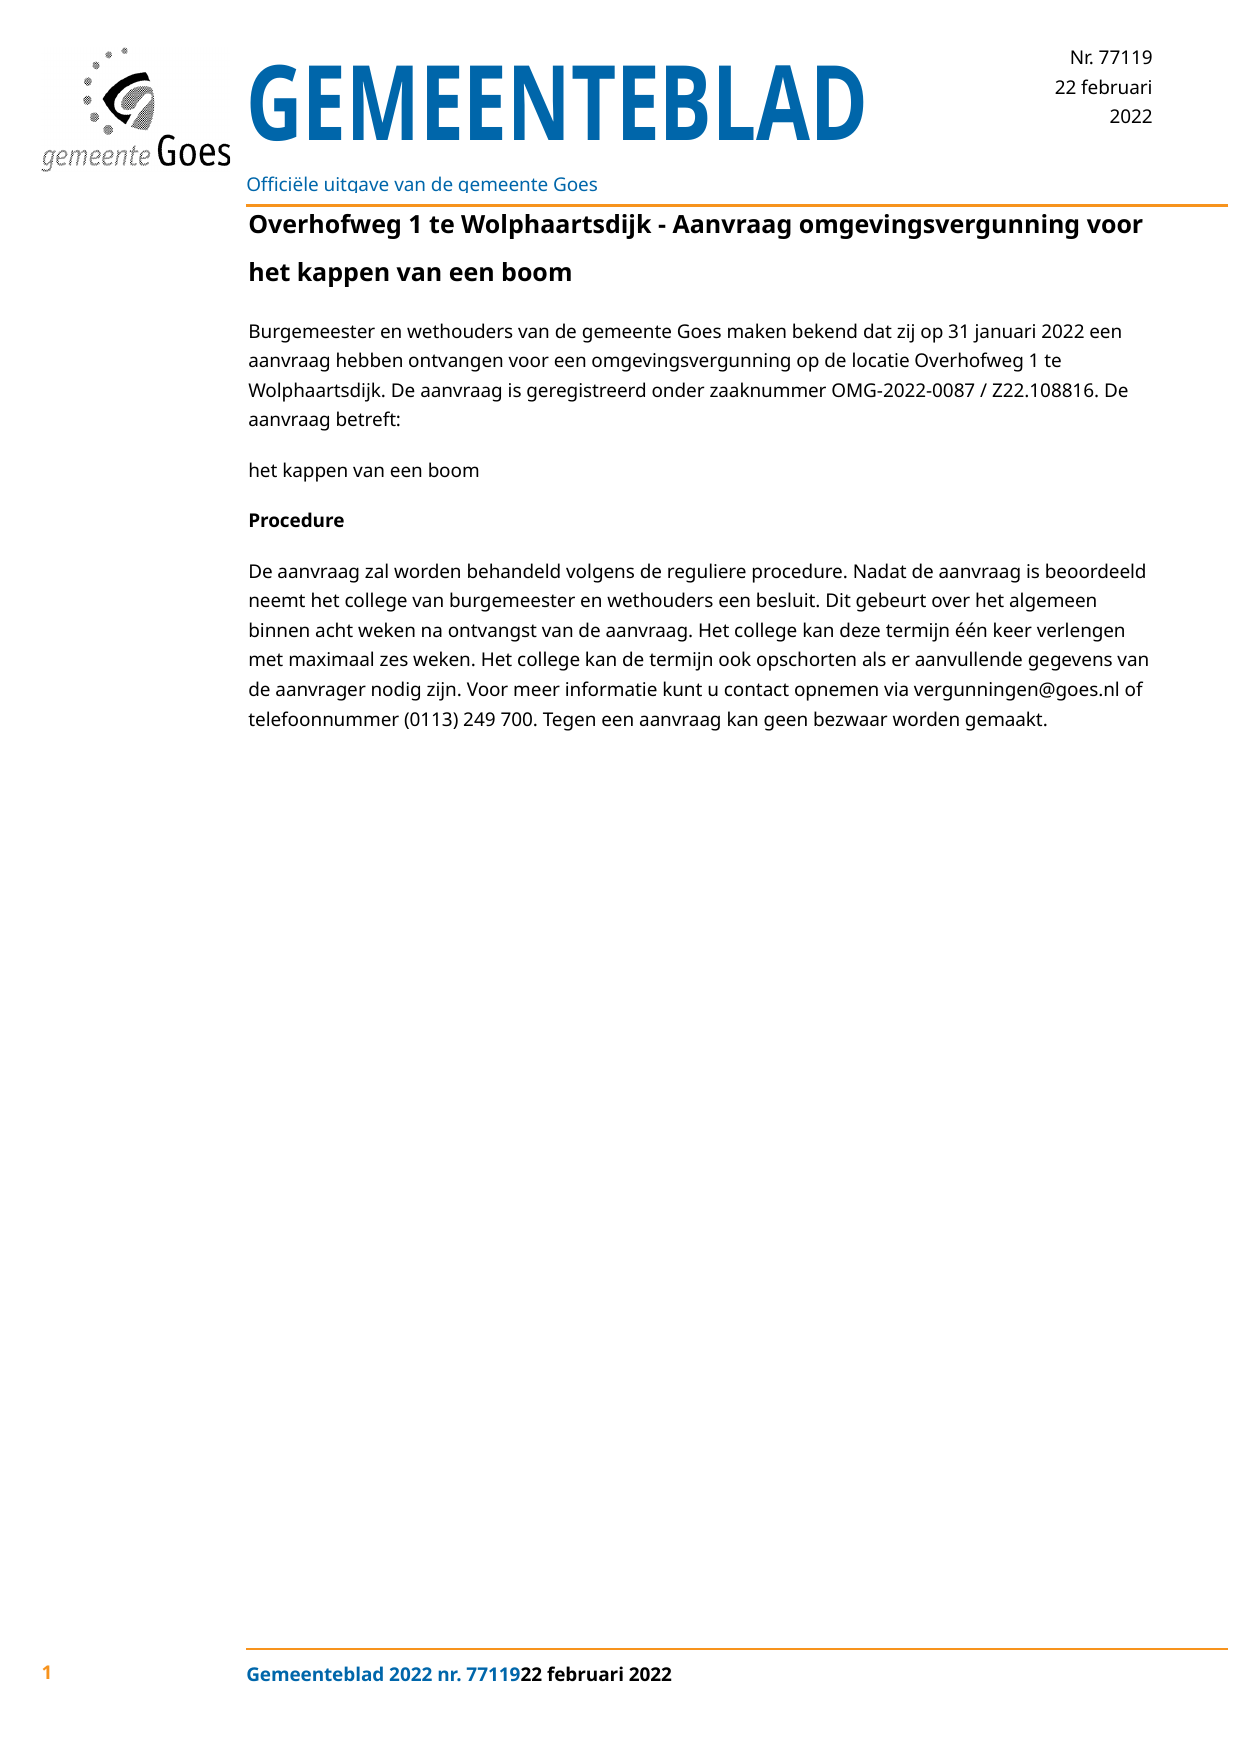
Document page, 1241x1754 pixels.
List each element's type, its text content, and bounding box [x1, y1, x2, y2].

text De aanvraag zal worden behandeld volgens de reguliere procedure. Nadat de aanvraag is beoordeeld neemt het college van burgemeester en wethouders een besluit. Dit gebeurt over het algemeen binnen acht weken na ontvangst van de aanvraag. Het college kan deze termijn één keer verlengen met maximaal zes weken. Het college kan de termijn ook opschorten als er aanvullende gegevens van de aanvrager nodig zijn. Voor meer informatie kunt u contact opnemen via vergunningen@goes.nl of telefoonnummer (0113) 249 700. Tegen een aanvraag kan geen bezwaar worden gemaakt. [248, 558, 1152, 732]
text Procedure [248, 507, 1152, 533]
text Overhofweg 1 te Wolphaartsdijk - Aanvraag omgevingsvergunning voor het kappen van een boom [248, 207, 1152, 288]
picture [41, 47, 231, 172]
text Burgemeester en wethouders van de gemeente Goes maken bekend dat zij op 31 januari 2022 een aanvraag hebben ontvangen voor een omgevingsvergunning op de locatie Overhofweg 1 te Wolphaartsdijk. De aanvraag is geregistreerd onder zaaknummer OMG-2022-0087 / Z22.108816. De aanvraag betreft: [248, 318, 1152, 432]
text het kappen van een boom [248, 457, 1152, 483]
